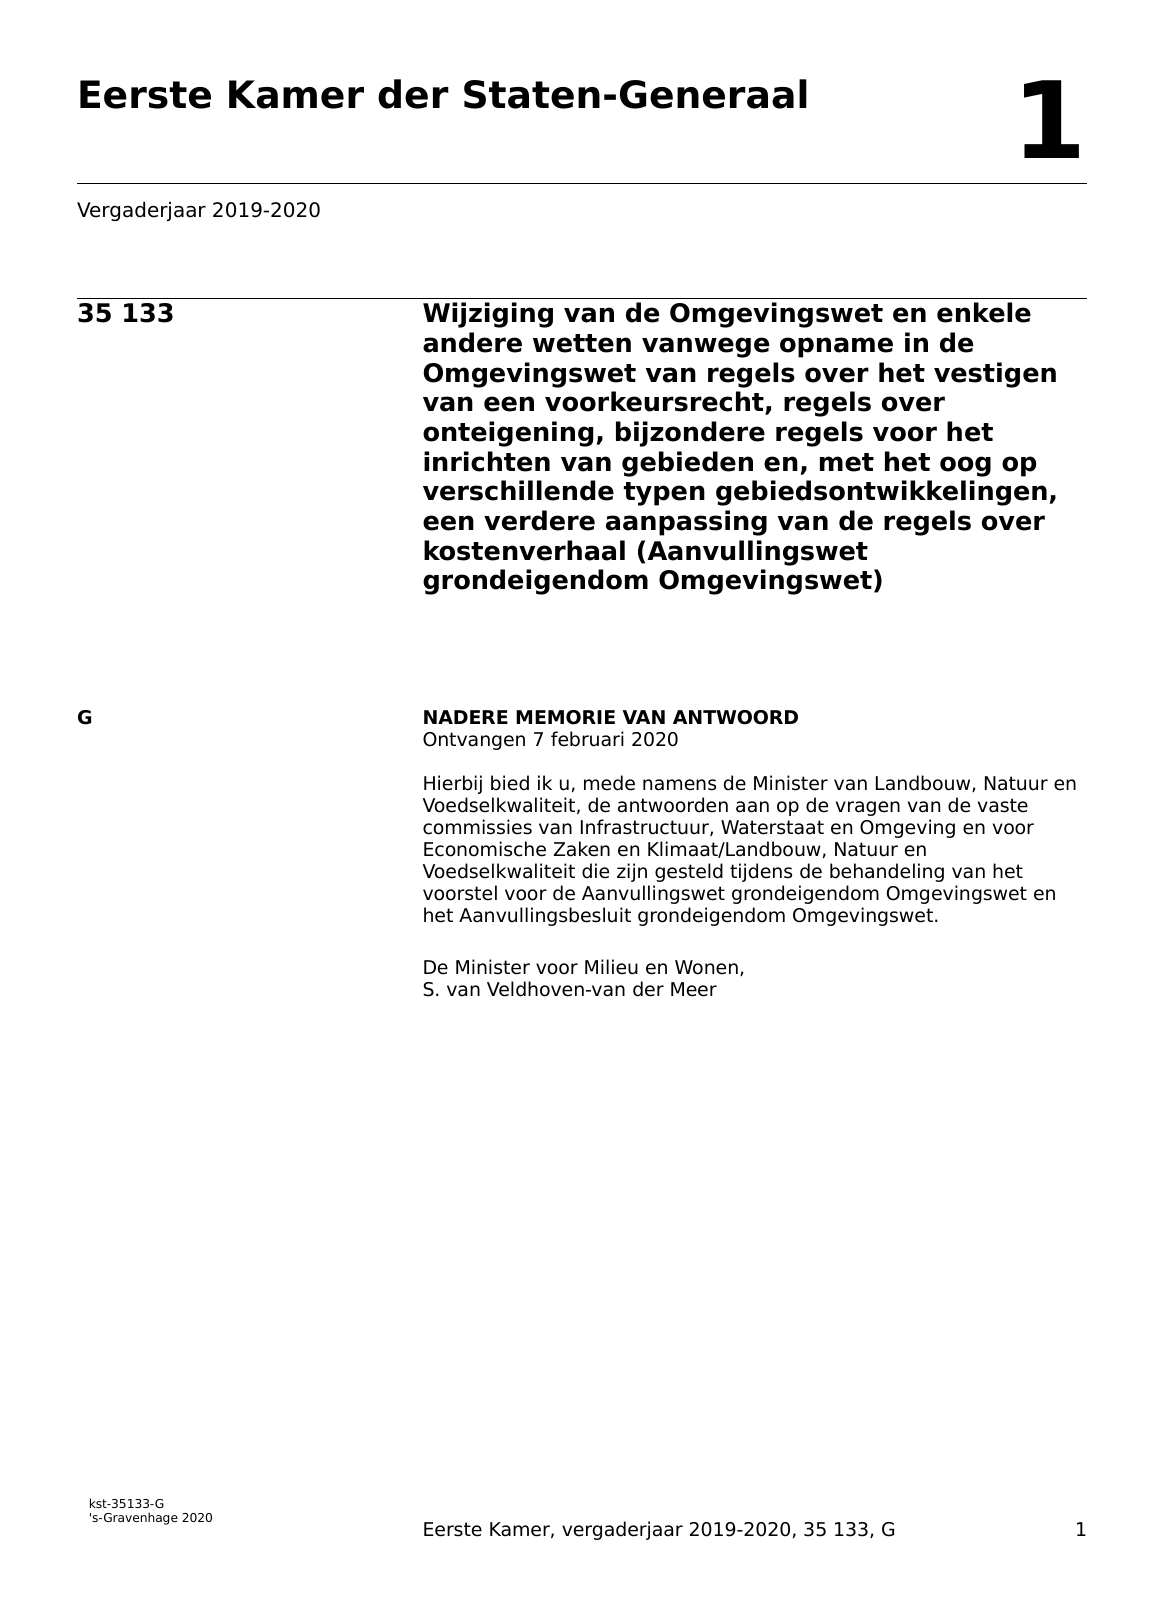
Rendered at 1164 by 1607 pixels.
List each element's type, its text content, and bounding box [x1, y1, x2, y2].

text Hierbij bied ik u, mede namens de Minister van Landbouw, Natuur en Voedselkwaliteit, de antwoorden aan op de vragen van de vaste commissies van Infrastructuur, Waterstaat en Omgeving en voor Economische Zaken en Klimaat/Landbouw, Natuur en Voedselkwaliteit die zijn gesteld tijdens de behandeling van het voorstel voor de Aanvullingswet grondeigendom Omgevingswet en het Aanvullingsbesluit grondeigendom Omgevingswet. [422, 773, 1087, 927]
table_cell Vergaderjaar 2019-2020 [77, 184, 1087, 298]
text De Minister voor Milieu en Wonen, S. van Veldhoven-van der Meer [422, 957, 1087, 1001]
table_header Eerste Kamer der Staten-Generaal [77, 59, 886, 183]
subtitle G NADERE MEMORIE VAN ANTWOORD [77, 707, 1087, 729]
subtitle 35 133 Wijziging van de Omgevingswet en enkele andere wetten vanwege opname in de Omgevingswet van regels over het vestigen van een voorkeursrecht, regels over onteigening, bijzondere regels voor het inrichten van gebieden en, met het oog op verschillende typen gebiedsontwikkelingen, een verdere aanpassing van de regels over kostenverhaal (Aanvullingswet grondeigendom Omgevingswet) [77, 299, 1087, 596]
text 's-Gravenhage 2020 [88, 1511, 323, 1525]
table_header 1 [886, 59, 1087, 183]
text kst-35133-G [88, 1497, 323, 1511]
text Ontvangen 7 februari 2020 [422, 729, 1087, 751]
